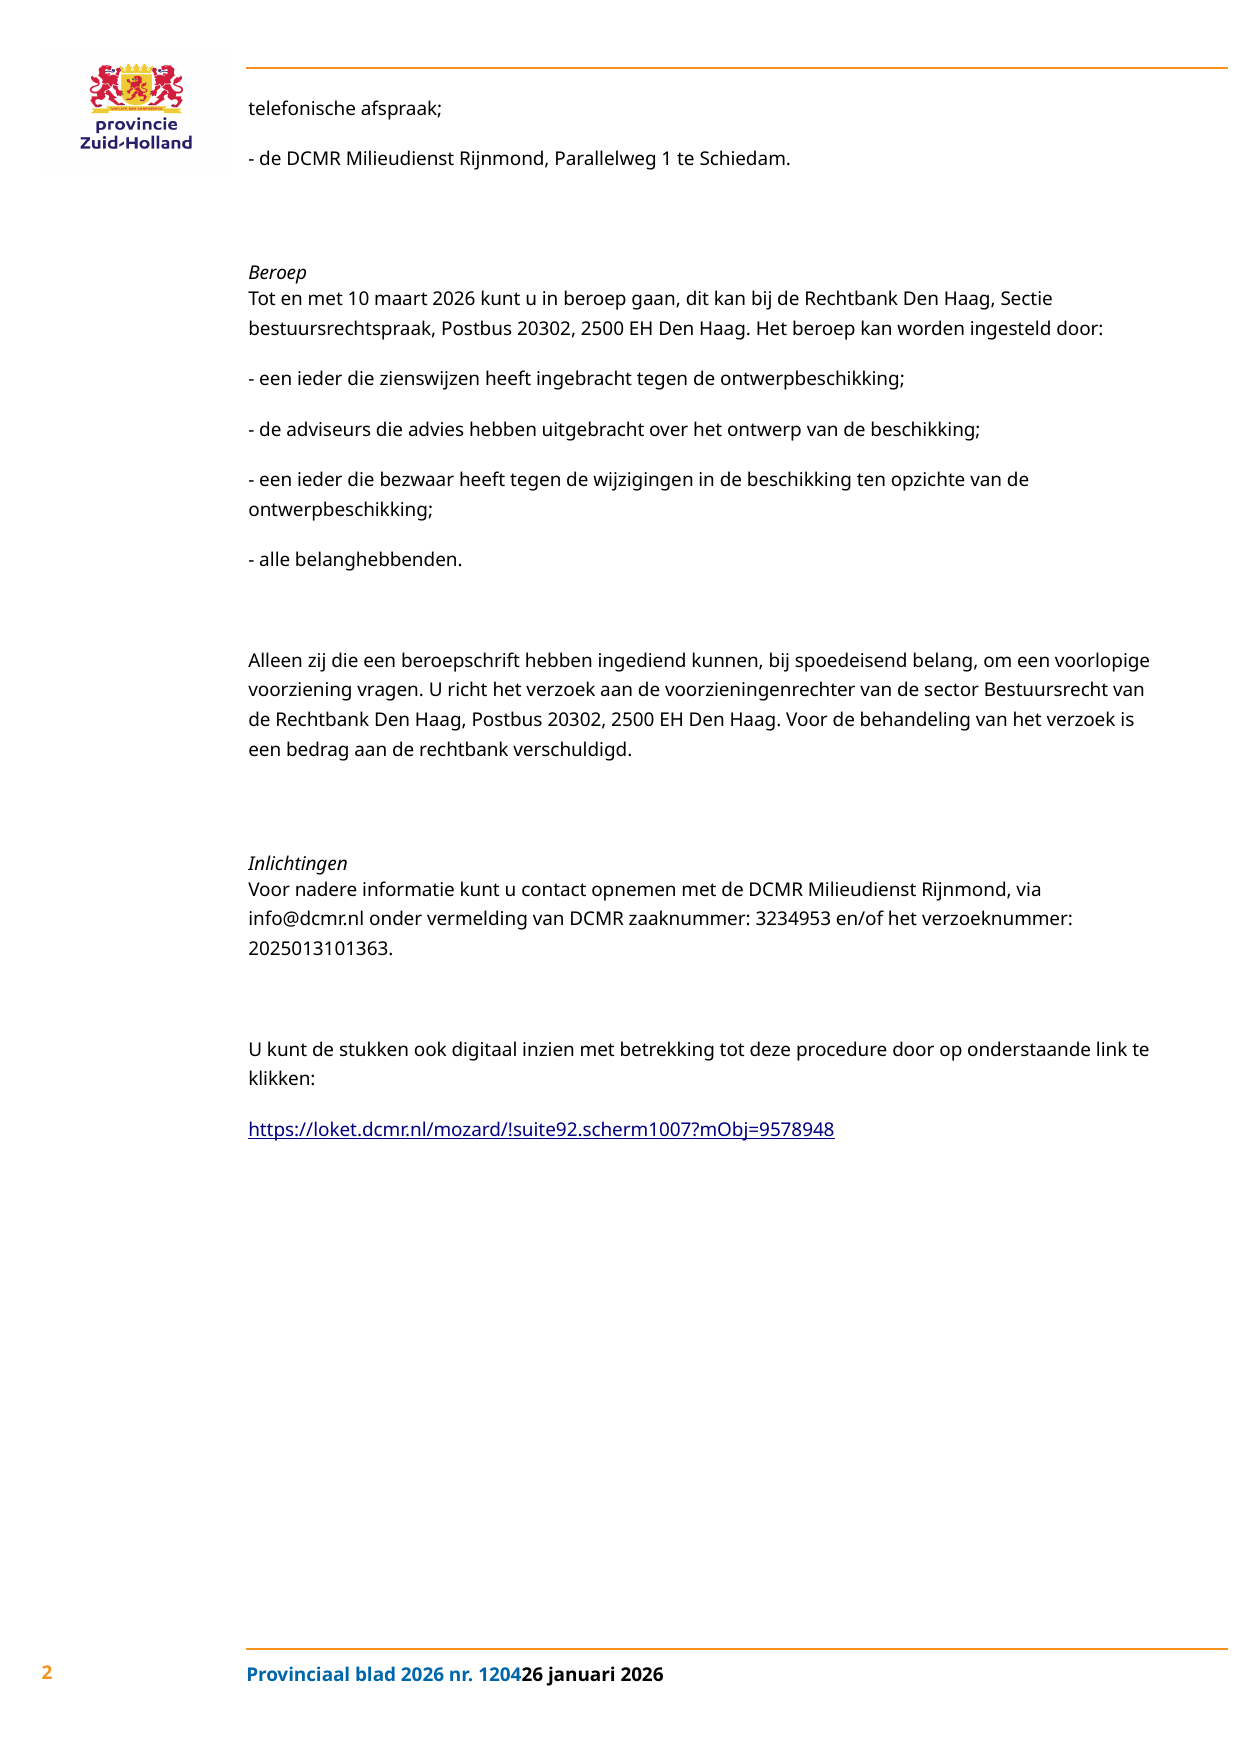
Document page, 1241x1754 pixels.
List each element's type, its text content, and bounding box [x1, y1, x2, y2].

text https://loket.dcmr.nl/mozard/!suite92.scherm1007?mObj=9578948 [248, 1116, 1152, 1142]
text - alle belanghebbenden. [248, 546, 1152, 572]
text telefonische afspraak; [248, 95, 1152, 121]
picture [41, 47, 231, 172]
text Voor nadere informatie kunt u contact opnemen met de DCMR Milieudienst Rijnmond, via info@dcmr.nl onder vermelding van DCMR zaaknummer: 3234953 en/of het verzoeknummer: 2025013101363. [248, 876, 1152, 961]
text U kunt de stukken ook digitaal inzien met betrekking tot deze procedure door op onderstaande link te klikken: [248, 1036, 1152, 1091]
text Beroep [248, 259, 1152, 285]
text - een ieder die bezwaar heeft tegen de wijzigingen in de beschikking ten opzichte van de ontwerpbeschikking; [248, 466, 1152, 521]
text - de adviseurs die advies hebben uitgebracht over het ontwerp van de beschikking; [248, 416, 1152, 441]
text Alleen zij die een beroepschrift hebben ingediend kunnen, bij spoedeisend belang, om een voorlopige voorziening vragen. U richt het verzoek aan de voorzieningenrechter van de sector Bestuursrecht van de Rechtbank Den Haag, Postbus 20302, 2500 EH Den Haag. Voor de behandeling van het verzoek is een bedrag aan de rechtbank verschuldigd. [248, 647, 1152, 761]
text - een ieder die zienswijzen heeft ingebracht tegen de ontwerpbeschikking; [248, 365, 1152, 391]
text - de DCMR Milieudienst Rijnmond, Parallelweg 1 te Schiedam. [248, 145, 1152, 171]
text Inlichtingen [248, 850, 1152, 876]
text Tot en met 10 maart 2026 kunt u in beroep gaan, dit kan bij de Rechtbank Den Haag, Sectie bestuursrechtspraak, Postbus 20302, 2500 EH Den Haag. Het beroep kan worden ingesteld door: [248, 285, 1152, 341]
